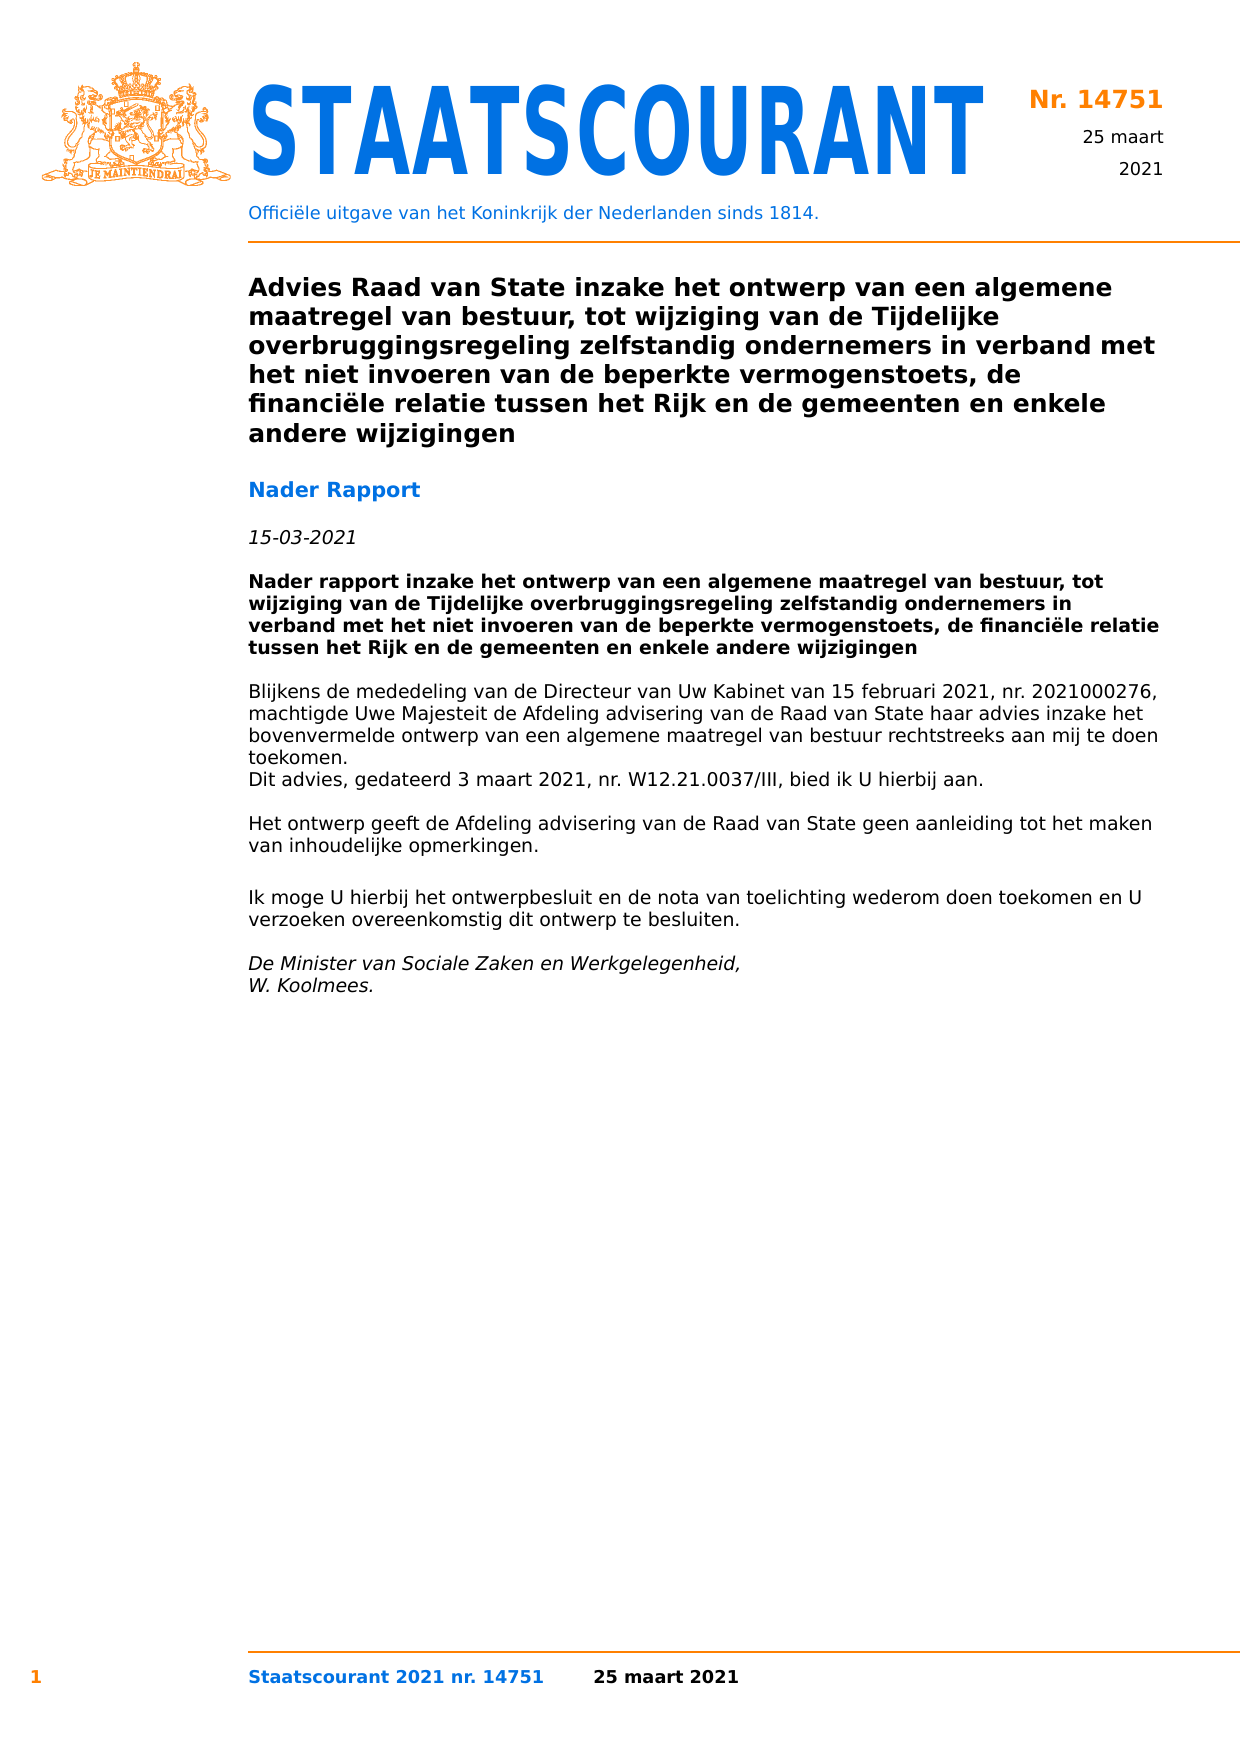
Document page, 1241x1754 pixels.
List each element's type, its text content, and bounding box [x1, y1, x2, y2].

text Dit advies, gedateerd 3 maart 2021, nr. W12.21.0037/III, bied ik U hierbij aan. [248, 769, 1163, 791]
table_header Nr. 14751 [998, 62, 1240, 121]
text Ik moge U hierbij het ontwerpbesluit en de nota van toelichting wederom doen toekomen en U verzoeken overeenkomstig dit ontwerp te besluiten. [248, 887, 1163, 931]
text 15-03-2021 [248, 527, 1163, 549]
text Het ontwerp geeft de Afdeling advisering van de Raad van State geen aanleiding tot het maken van inhoudelijke opmerkingen. [248, 813, 1163, 857]
table_header [25, 62, 248, 241]
subtitle Nader Rapport [248, 478, 1163, 502]
table_header STAATSCOURANT [248, 62, 998, 203]
subtitle Advies Raad van State inzake het ontwerp van een algemene maatregel van bestuur, tot wijziging van de Tijdelijke overbruggingsregeling zelfstandig ondernemers in verband met het niet invoeren van de beperkte vermogenstoets, de financiële relatie tussen het Rijk en de gemeenten en enkele andere wijzigingen [248, 273, 1163, 448]
text Blijkens de mededeling van de Directeur van Uw Kabinet van 15 februari 2021, nr. 2021000276, machtigde Uwe Majesteit de Afdeling advisering van de Raad van State haar advies inzake het bovenvermelde ontwerp van een algemene maatregel van bestuur rechtstreeks aan mij te doen toekomen. [248, 681, 1163, 769]
table_cell 2021 [998, 153, 1240, 203]
table_cell 25 maart [998, 121, 1240, 153]
table_cell Officiële uitgave van het Koninkrijk der Nederlanden sinds 1814. [248, 203, 1240, 241]
text De Minister van Sociale Zaken en Werkgelegenheid, W. Koolmees. [248, 952, 1163, 996]
picture [41, 62, 231, 186]
text Nader rapport inzake het ontwerp van een algemene maatregel van bestuur, tot wijziging van de Tijdelijke overbruggingsregeling zelfstandig ondernemers in verband met het niet invoeren van de beperkte vermogenstoets, de financiële relatie tussen het Rijk en de gemeenten en enkele andere wijzigingen [248, 571, 1163, 659]
